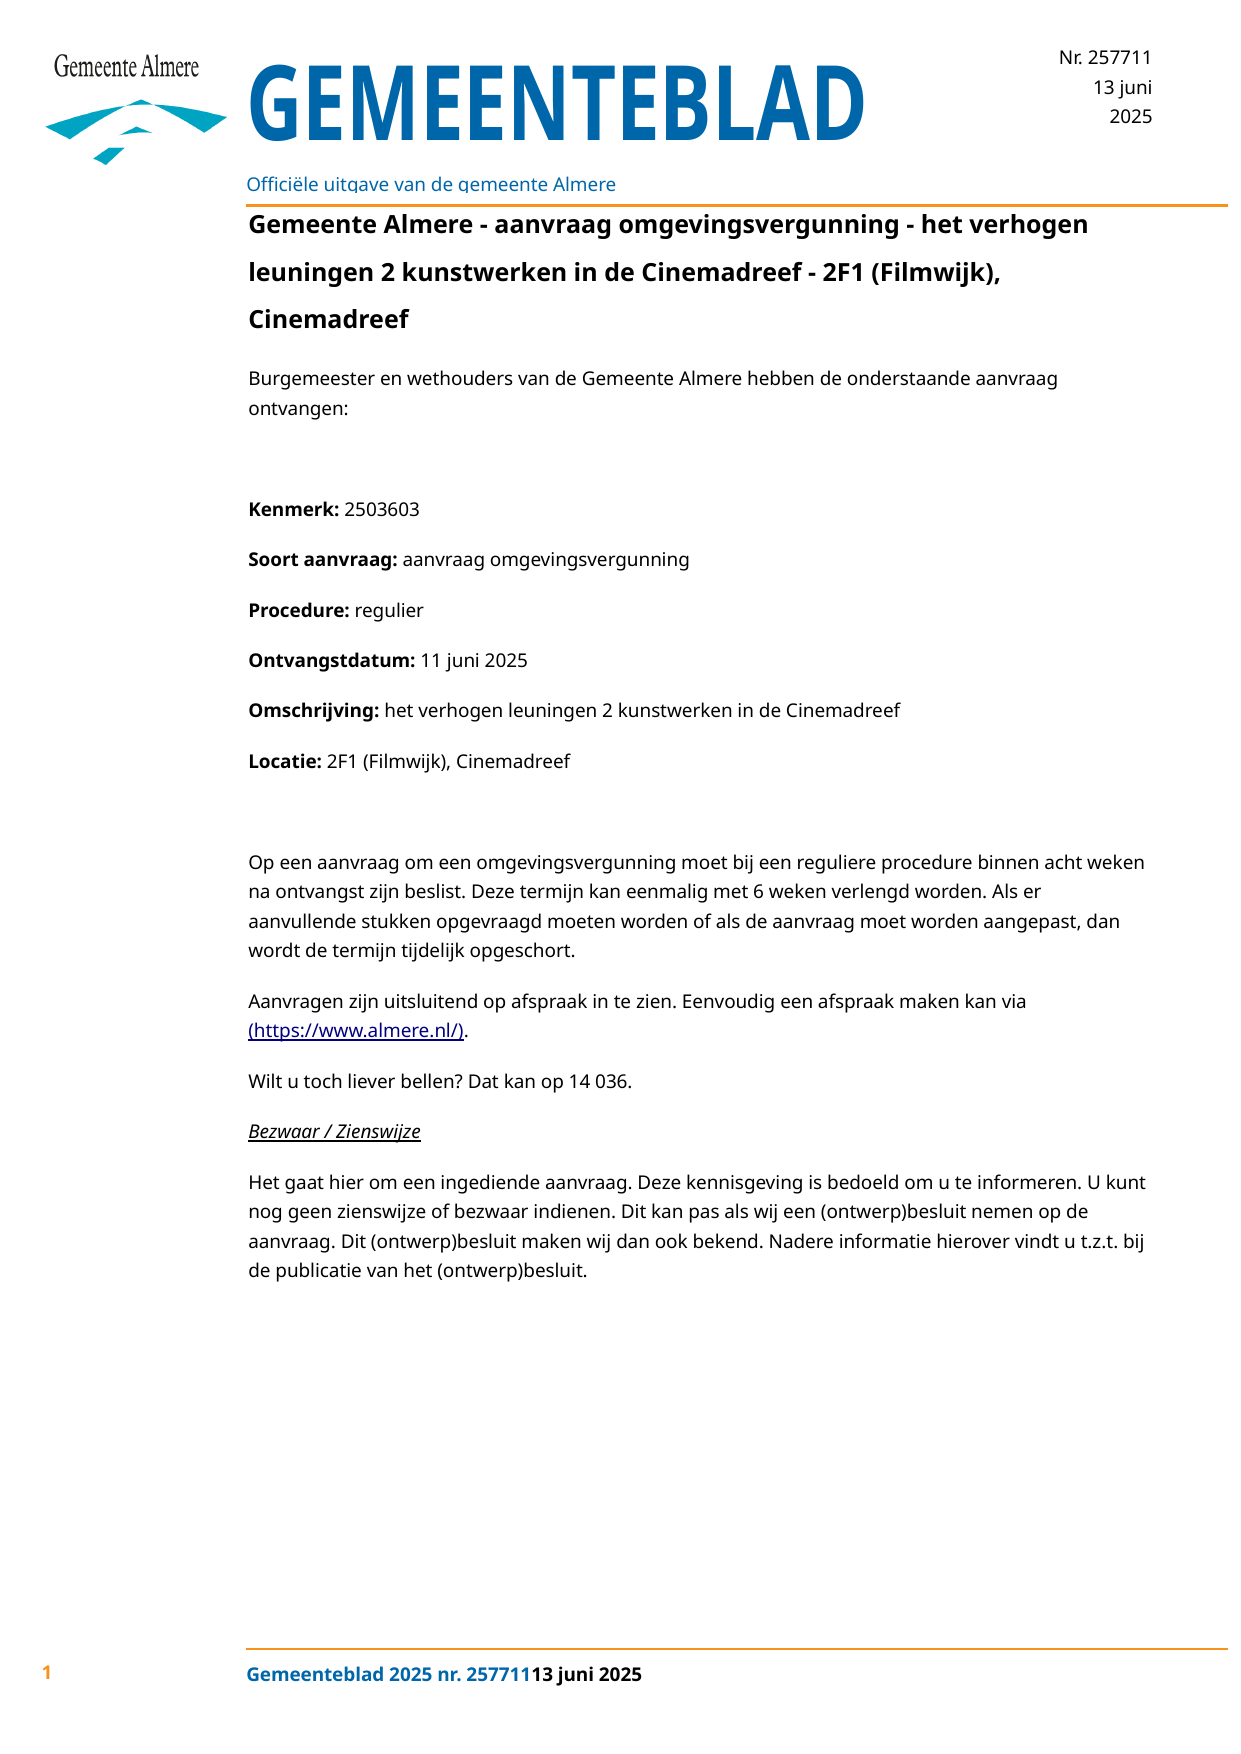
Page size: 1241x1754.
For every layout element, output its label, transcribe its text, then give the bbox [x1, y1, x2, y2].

text Omschrijving: het verhogen leuningen 2 kunstwerken in de Cinemadreef [248, 698, 1152, 723]
text Procedure: regulier [248, 597, 1152, 622]
text Gemeente Almere - aanvraag omgevingsvergunning - het verhogen leuningen 2 kunstwerken in de Cinemadreef - 2F1 (Filmwijk), Cinemadreef [248, 207, 1152, 336]
text Wilt u toch liever bellen? Dat kan op 14 036. [248, 1068, 1152, 1094]
text Burgemeester en wethouders van de Gemeente Almere hebben de onderstaande aanvraag ontvangen: [248, 366, 1152, 421]
text Soort aanvraag: aanvraag omgevingsvergunning [248, 546, 1152, 572]
text Aanvragen zijn uitsluitend op afspraak in te zien. Eenvoudig een afspraak maken kan via (https://www.almere.nl/). [248, 988, 1152, 1043]
text Op een aanvraag om een omgevingsvergunning moet bij een reguliere procedure binnen acht weken na ontvangst zijn beslist. Deze termijn kan eenmalig met 6 weken verlengd worden. Als er aanvullende stukken opgevraagd moeten worden of als de aanvraag moet worden aangepast, dan wordt de termijn tijdelijk opgeschort. [248, 849, 1152, 963]
text Bezwaar / Zienswijze [248, 1118, 1152, 1144]
picture [41, 47, 231, 172]
text Kenmerk: 2503603 [248, 496, 1152, 522]
text Locatie: 2F1 (Filmwijk), Cinemadreef [248, 748, 1152, 774]
text Het gaat hier om een ingediende aanvraag. Deze kennisgeving is bedoeld om u te informeren. U kunt nog geen zienswijze of bezwaar indienen. Dit kan pas als wij een (ontwerp)besluit nemen op de aanvraag. Dit (ontwerp)besluit maken wij dan ook bekend. Nadere informatie hierover vindt u t.z.t. bij de publicatie van het (ontwerp)besluit. [248, 1169, 1152, 1283]
text Ontvangstdatum: 11 juni 2025 [248, 647, 1152, 673]
